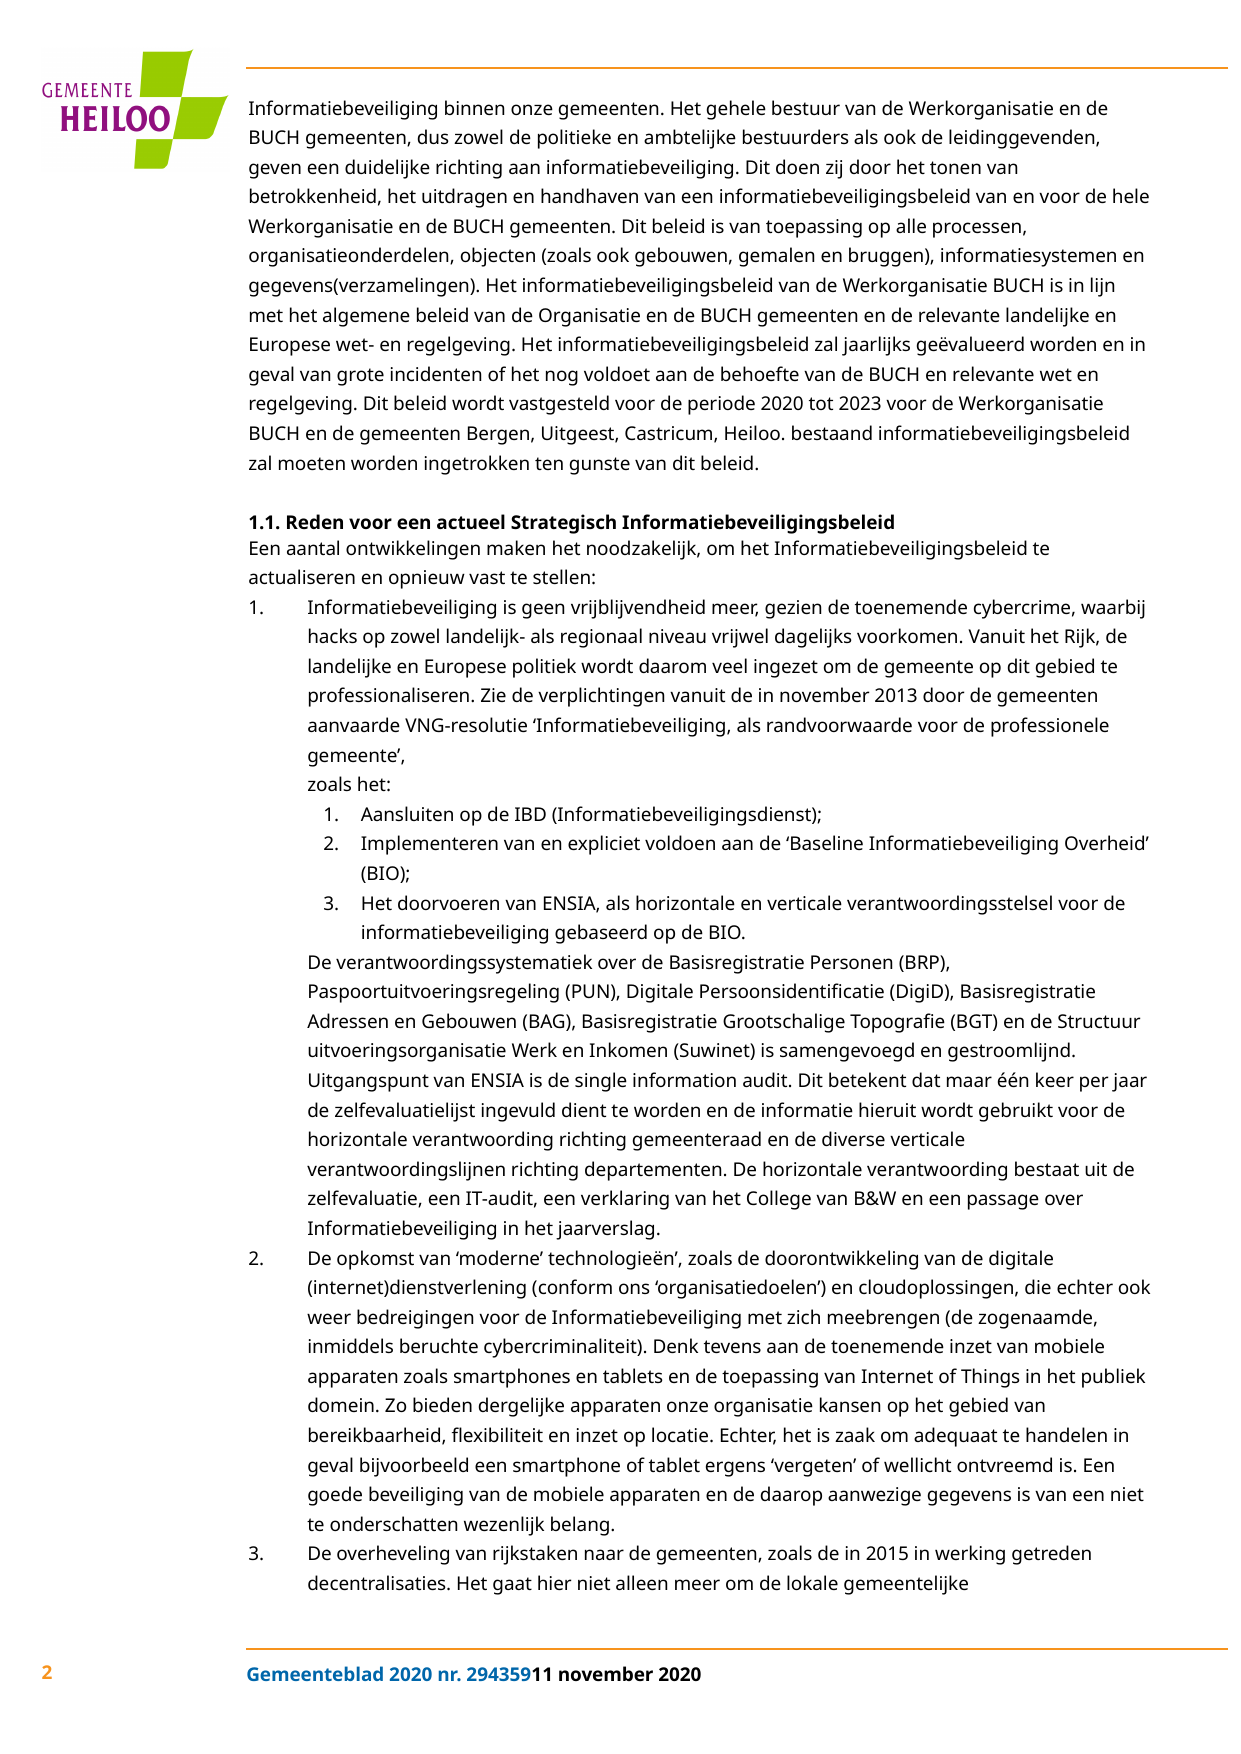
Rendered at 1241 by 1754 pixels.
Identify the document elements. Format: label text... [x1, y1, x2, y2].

list Implementeren van en expliciet voldoen aan de ‘Baseline Informatiebeveiliging Overheid’ (BIO); [323, 831, 1152, 886]
list De verantwoordingssystematiek over de Basisregistratie Personen (BRP), Paspoortuitvoeringsregeling (PUN), Digitale Persoonsidentificatie (DigiD), Basisregistratie Adressen en Gebouwen (BAG), Basisregistratie Grootschalige Topografie (BGT) en de Structuur uitvoeringsorganisatie Werk en Inkomen (Suwinet) is samengevoegd en gestroomlijnd. Uitgangspunt van ENSIA is de single information audit. Dit betekent dat maar één keer per jaar de zelfevaluatielijst ingevuld dient te worden en de informatie hieruit wordt gebruikt voor de horizontale verantwoording richting gemeenteraad en de diverse verticale verantwoordingslijnen richting departementen. De horizontale verantwoording bestaat uit de zelfevaluatie, een IT-audit, een verklaring van het College van B&W en een passage over Informatiebeveiliging in het jaarverslag. [248, 949, 1152, 1241]
text 1.1. Reden voor een actueel Strategisch Informatiebeveiligingsbeleid [248, 509, 1152, 535]
list De opkomst van ‘moderne’ technologieën’, zoals de doorontwikkeling van de digitale (internet)dienstverlening (conform ons ‘organisatiedoelen’) en cloudoplossingen, die echter ook weer bedreigingen voor de Informatiebeveiliging met zich meebrengen (de zogenaamde, inmiddels beruchte cybercriminaliteit). Denk tevens aan de toenemende inzet van mobiele apparaten zoals smartphones en tablets en de toepassing van Internet of Things in het publiek domein. Zo bieden dergelijke apparaten onze organisatie kansen op het gebied van bereikbaarheid, flexibiliteit en inzet op locatie. Echter, het is zaak om adequaat te handelen in geval bijvoorbeeld een smartphone of tablet ergens ‘vergeten’ of wellicht ontvreemd is. Een goede beveiliging van de mobiele apparaten en de daarop aanwezige gegevens is van een niet te onderschatten wezenlijk belang. [248, 1245, 1152, 1537]
picture [41, 47, 231, 172]
list Het doorvoeren van ENSIA, als horizontale en verticale verantwoordingsstelsel voor de informatiebeveiliging gebaseerd op de BIO. [323, 890, 1152, 945]
list Aansluiten op de IBD (Informatiebeveiligingsdienst); [323, 801, 1152, 827]
text Informatiebeveiliging binnen onze gemeenten. Het gehele bestuur van de Werkorganisatie en de BUCH gemeenten, dus zowel de politieke en ambtelijke bestuurders als ook de leidinggevenden, geven een duidelijke richting aan informatiebeveiliging. Dit doen zij door het tonen van betrokkenheid, het uitdragen en handhaven van een informatiebeveiligingsbeleid van en voor de hele Werkorganisatie en de BUCH gemeenten. Dit beleid is van toepassing op alle processen, organisatieonderdelen, objecten (zoals ook gebouwen, gemalen en bruggen), informatiesystemen en gegevens(verzamelingen). Het informatiebeveiligingsbeleid van de Werkorganisatie BUCH is in lijn met het algemene beleid van de Organisatie en de BUCH gemeenten en de relevante landelijke en Europese wet- en regelgeving. Het informatiebeveiligingsbeleid zal jaarlijks geëvalueerd worden en in geval van grote incidenten of het nog voldoet aan de behoefte van de BUCH en relevante wet en regelgeving. Dit beleid wordt vastgesteld voor de periode 2020 tot 2023 voor de Werkorganisatie BUCH en de gemeenten Bergen, Uitgeest, Castricum, Heiloo. bestaand informatiebeveiligingsbeleid zal moeten worden ingetrokken ten gunste van dit beleid. [248, 95, 1152, 476]
text Een aantal ontwikkelingen maken het noodzakelijk, om het Informatiebeveiligingsbeleid te actualiseren en opnieuw vast te stellen: [248, 535, 1152, 590]
list De overheveling van rijkstaken naar de gemeenten, zoals de in 2015 in werking getreden decentralisaties. Het gaat hier niet alleen meer om de lokale gemeentelijke [248, 1541, 1152, 1596]
list Informatiebeveiliging is geen vrijblijvendheid meer, gezien de toenemende cybercrime, waarbij hacks op zowel landelijk- als regionaal niveau vrijwel dagelijks voorkomen. Vanuit het Rijk, de landelijke en Europese politiek wordt daarom veel ingezet om de gemeente op dit gebied te professionaliseren. Zie de verplichtingen vanuit de in november 2013 door de gemeenten aanvaarde VNG-resolutie ‘Informatiebeveiliging, als randvoorwaarde voor de professionele gemeente’, [248, 594, 1152, 767]
list zoals het: [248, 771, 1152, 797]
